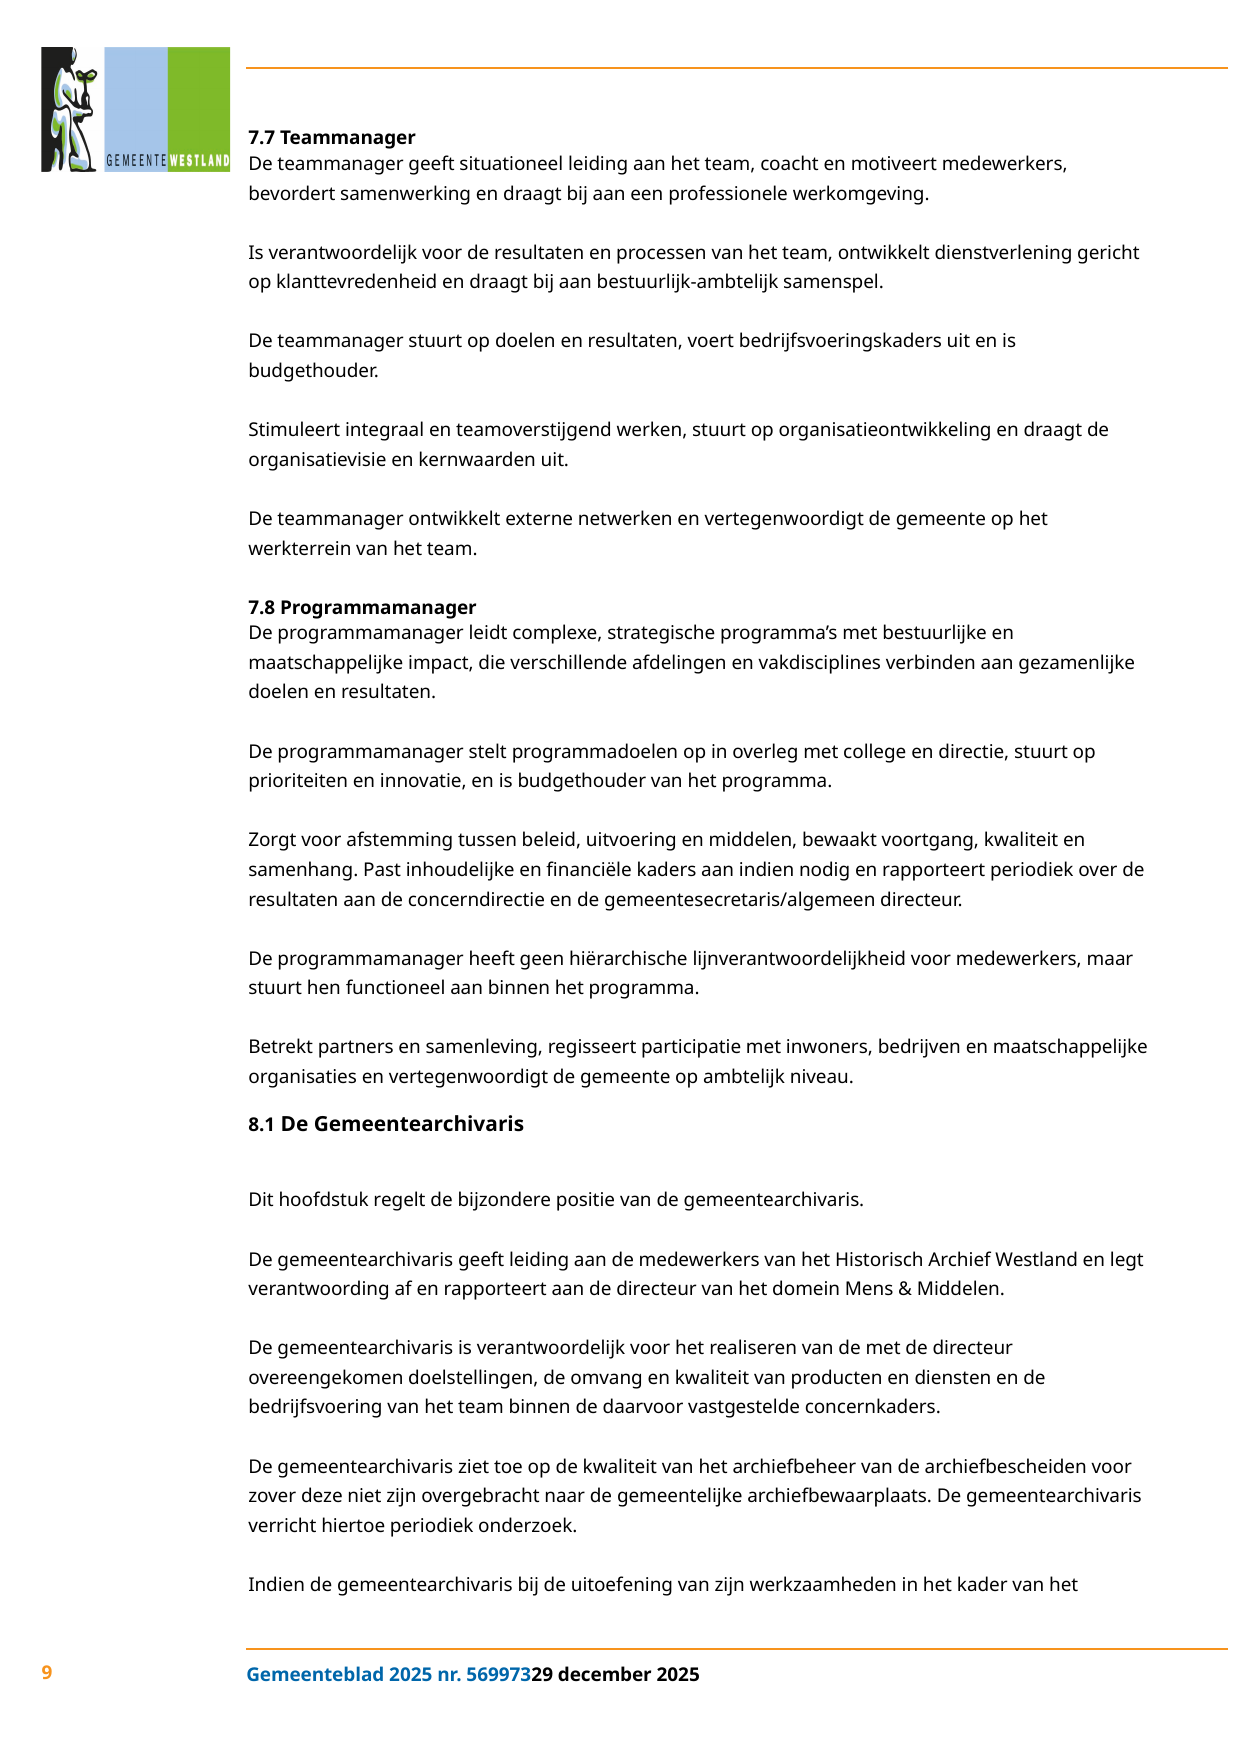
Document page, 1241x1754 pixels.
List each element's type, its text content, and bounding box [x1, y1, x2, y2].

text 7.8 Programmamanager [248, 594, 1152, 619]
text De teammanager ontwikkelt externe netwerken en vertegenwoordigt de gemeente op het werkterrein van het team. [248, 505, 1152, 560]
text De programmamanager heeft geen hiërarchische lijnverantwoordelijkheid voor medewerkers, maar stuurt hen functioneel aan binnen het programma. [248, 945, 1152, 1000]
text Stimuleert integraal en teamoverstijgend werken, stuurt op organisatieontwikkeling en draagt de organisatievisie en kernwaarden uit. [248, 416, 1152, 472]
text De teammanager geeft situationeel leiding aan het team, coacht en motiveert medewerkers, bevordert samenwerking en draagt bij aan een professionele werkomgeving. [248, 150, 1152, 205]
picture [41, 47, 231, 172]
text De gemeentearchivaris geeft leiding aan de medewerkers van het Historisch Archief Westland en legt verantwoording af en rapporteert aan de directeur van het domein Mens & Middelen. [248, 1246, 1152, 1301]
text Dit hoofdstuk regelt de bijzondere positie van de gemeentearchivaris. [248, 1187, 1152, 1212]
text Betrekt partners en samenleving, regisseert participatie met inwoners, bedrijven en maatschappelijke organisaties en vertegenwoordigt de gemeente op ambtelijk niveau. [248, 1034, 1152, 1089]
text De gemeentearchivaris ziet toe op de kwaliteit van het archiefbeheer van de archiefbescheiden voor zover deze niet zijn overgebracht naar de gemeentelijke archiefbewaarplaats. De gemeentearchivaris verricht hiertoe periodiek onderzoek. [248, 1453, 1152, 1538]
text Zorgt voor afstemming tussen beleid, uitvoering en middelen, bewaakt voortgang, kwaliteit en samenhang. Past inhoudelijke en financiële kaders aan indien nodig en rapporteert periodiek over de resultaten aan de concerndirectie en de gemeentesecretaris/algemeen directeur. [248, 827, 1152, 912]
text Is verantwoordelijk voor de resultaten en processen van het team, ontwikkelt dienstverlening gericht op klanttevredenheid en draagt bij aan bestuurlijk-ambtelijk samenspel. [248, 239, 1152, 294]
text De teammanager stuurt op doelen en resultaten, voert bedrijfsvoeringskaders uit en is budgethouder. [248, 328, 1152, 383]
text Indien de gemeentearchivaris bij de uitoefening van zijn werkzaamheden in het kader van het [248, 1571, 1152, 1597]
text 8.1 De Gemeentearchivaris [248, 1109, 1152, 1137]
text De programmamanager stelt programmadoelen op in overleg met college en directie, stuurt op prioriteiten en innovatie, en is budgethouder van het programma. [248, 738, 1152, 793]
text De gemeentearchivaris is verantwoordelijk voor het realiseren van de met de directeur overeengekomen doelstellingen, de omvang en kwaliteit van producten en diensten en de bedrijfsvoering van het team binnen de daarvoor vastgestelde concernkaders. [248, 1334, 1152, 1419]
text 7.7 Teammanager [248, 124, 1152, 150]
text De programmamanager leidt complexe, strategische programma’s met bestuurlijke en maatschappelijke impact, die verschillende afdelingen en vakdisciplines verbinden aan gezamenlijke doelen en resultaten. [248, 619, 1152, 704]
